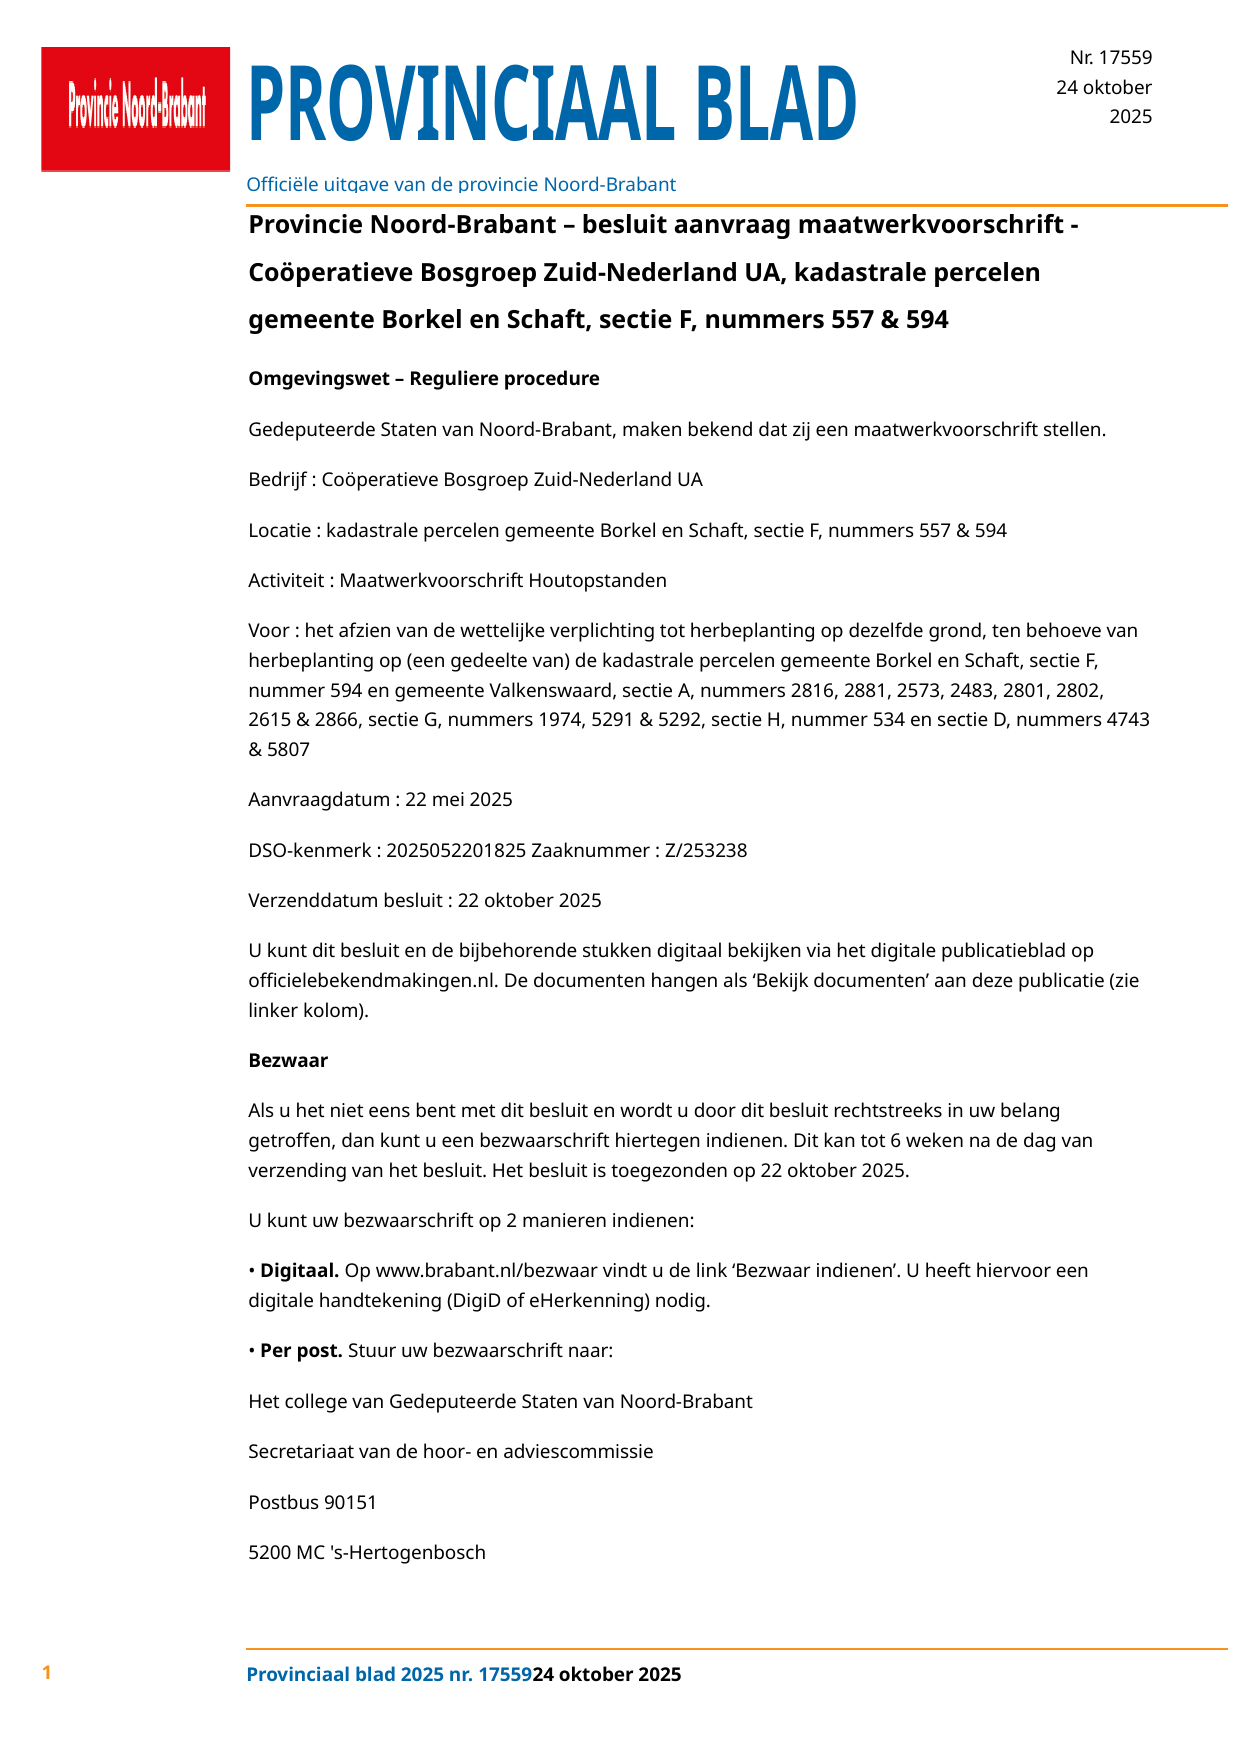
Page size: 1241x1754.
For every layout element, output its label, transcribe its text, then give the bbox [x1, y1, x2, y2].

text Locatie : kadastrale percelen gemeente Borkel en Schaft, sectie F, nummers 557 & 594 [248, 517, 1152, 542]
text DSO-kenmerk : 2025052201825 Zaaknummer : Z/253238 [248, 837, 1152, 862]
text Als u het niet eens bent met dit besluit en wordt u door dit besluit rechtstreeks in uw belang getroffen, dan kunt u een bezwaarschrift hiertegen indienen. Dit kan tot 6 weken na de dag van verzending van het besluit. Het besluit is toegezonden op 22 oktober 2025. [248, 1098, 1152, 1182]
text • Digitaal. Op www.brabant.nl/bezwaar vindt u de link ‘Bezwaar indienen’. U heeft hiervoor een digitale handtekening (DigiD of eHerkenning) nodig. [248, 1258, 1152, 1313]
text Activiteit : Maatwerkvoorschrift Houtopstanden [248, 567, 1152, 593]
text Aanvraagdatum : 22 mei 2025 [248, 786, 1152, 812]
text Secretariaat van de hoor- en adviescommissie [248, 1438, 1152, 1464]
text Provincie Noord-Brabant – besluit aanvraag maatwerkvoorschrift - Coöperatieve Bosgroep Zuid-Nederland UA, kadastrale percelen gemeente Borkel en Schaft, sectie F, nummers 557 & 594 [248, 207, 1152, 336]
text Verzenddatum besluit : 22 oktober 2025 [248, 887, 1152, 913]
text Het college van Gedeputeerde Staten van Noord-Brabant [248, 1388, 1152, 1414]
text 5200 MC 's‑Hertogenbosch [248, 1539, 1152, 1565]
text Bezwaar [248, 1047, 1152, 1073]
text Bedrijf : Coöperatieve Bosgroep Zuid-Nederland UA [248, 466, 1152, 492]
text • Per post. Stuur uw bezwaarschrift naar: [248, 1338, 1152, 1363]
text Omgevingswet – Reguliere procedure [248, 366, 1152, 391]
text Gedeputeerde Staten van Noord-Brabant, maken bekend dat zij een maatwerkvoorschrift stellen. [248, 416, 1152, 442]
text U kunt dit besluit en de bijbehorende stukken digitaal bekijken via het digitale publicatieblad op officielebekendmakingen.nl. De documenten hangen als ‘Bekijk documenten’ aan deze publicatie (zie linker kolom). [248, 938, 1152, 1022]
picture [41, 47, 231, 172]
text Postbus 90151 [248, 1489, 1152, 1514]
text U kunt uw bezwaarschrift op 2 manieren indienen: [248, 1207, 1152, 1233]
text Voor : het afzien van de wettelijke verplichting tot herbeplanting op dezelfde grond, ten behoeve van herbeplanting op (een gedeelte van) de kadastrale percelen gemeente Borkel en Schaft, sectie F, nummer 594 en gemeente Valkenswaard, sectie A, nummers 2816, 2881, 2573, 2483, 2801, 2802, 2615 & 2866, sectie G, nummers 1974, 5291 & 5292, sectie H, nummer 534 en sectie D, nummers 4743 & 5807 [248, 618, 1152, 762]
